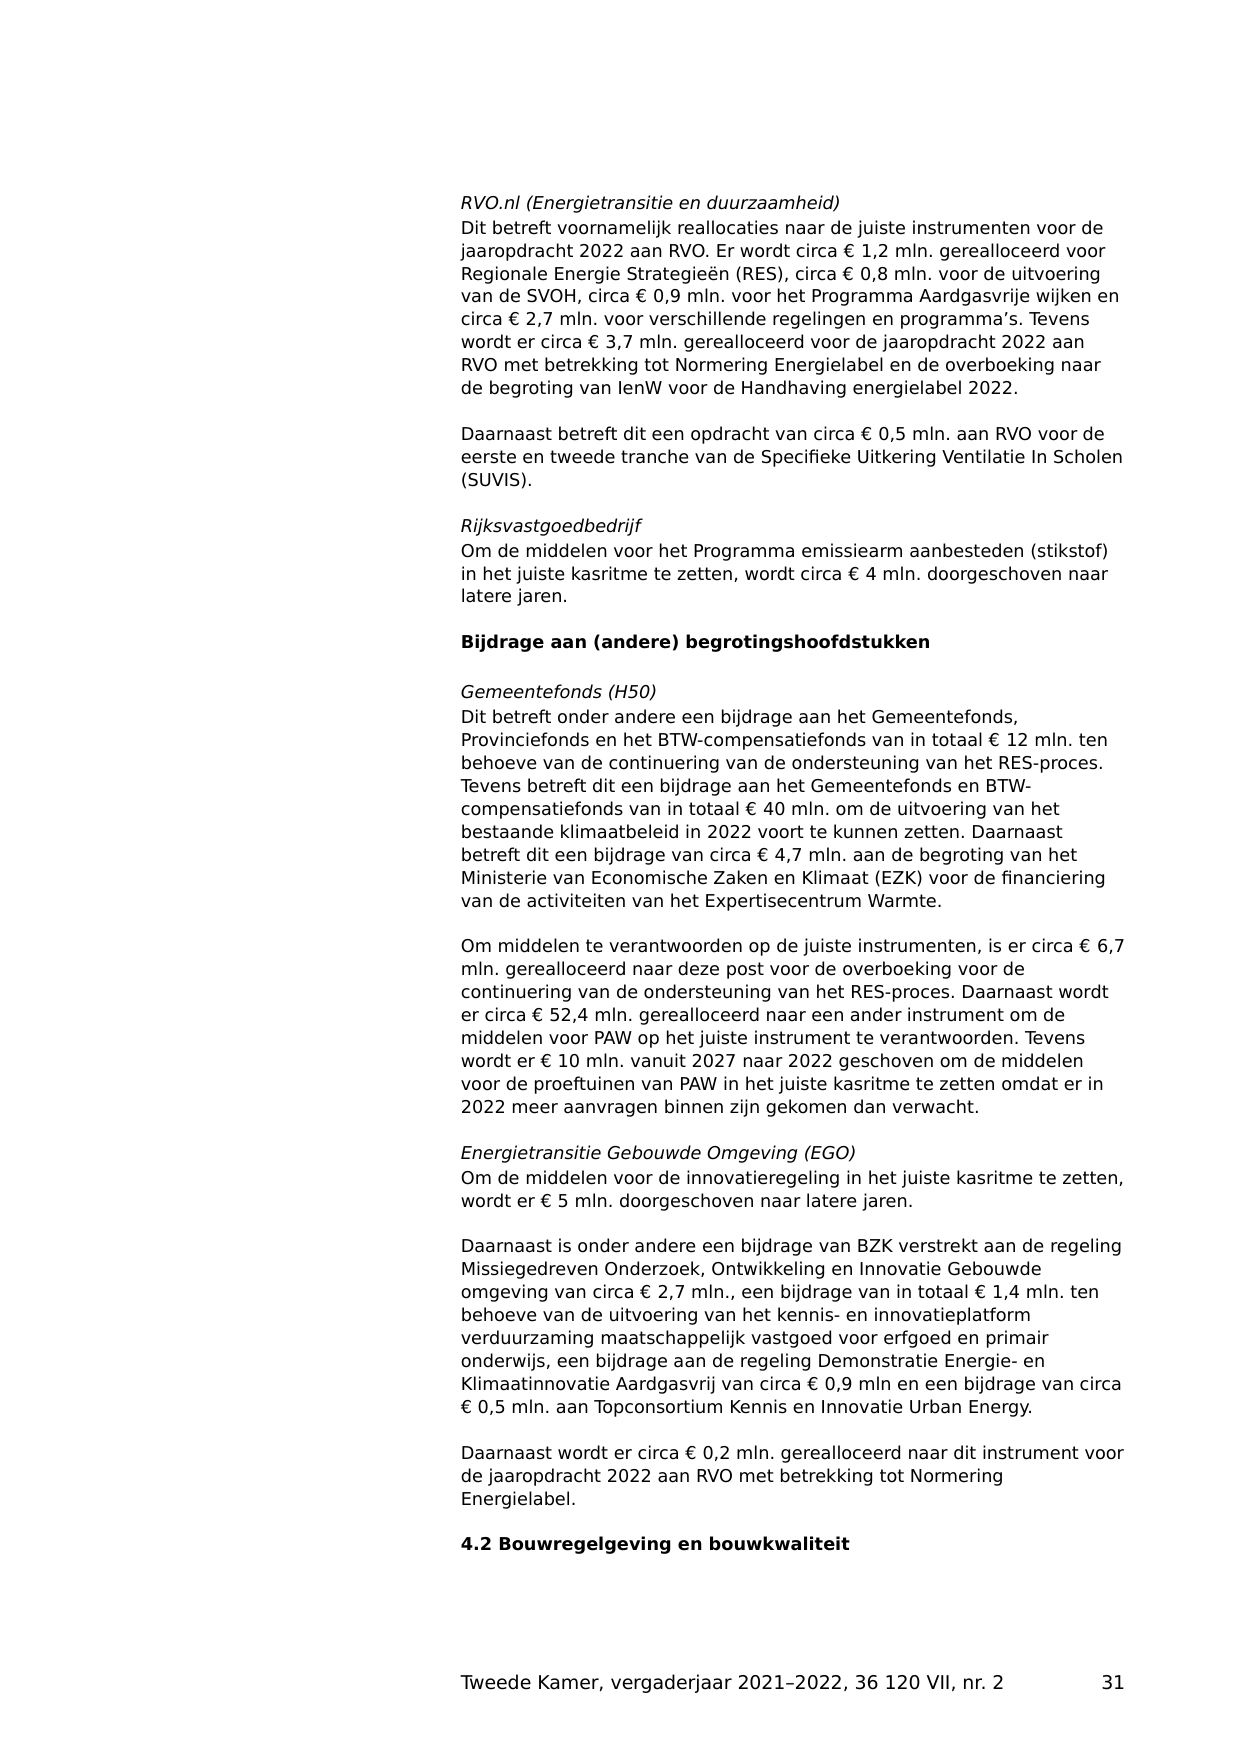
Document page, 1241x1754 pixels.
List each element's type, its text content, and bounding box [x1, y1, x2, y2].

text Daarnaast betreft dit een opdracht van circa € 0,5 mln. aan RVO voor de eerste en tweede tranche van de Specifieke Uitkering Ventilatie In Scholen (SUVIS). [461, 422, 1125, 491]
text 4.2 Bouwregelgeving en bouwkwaliteit [461, 1532, 1125, 1555]
text Energietransitie Gebouwde Omgeving (EGO) [461, 1141, 1125, 1164]
text Daarnaast is onder andere een bijdrage van BZK verstrekt aan de regeling Missiegedreven Onderzoek, Ontwikkeling en Innovatie Gebouwde omgeving van circa € 2,7 mln., een bijdrage van in totaal € 1,4 mln. ten behoeve van de uitvoering van het kennis- en innovatieplatform verduurzaming maatschappelijk vastgoed voor erfgoed en primair onderwijs, een bijdrage aan de regeling Demonstratie Energie- en Klimaatinnovatie Aardgasvrij van circa € 0,9 mln en een bijdrage van circa € 0,5 mln. aan Topconsortium Kennis en Innovatie Urban Energy. [461, 1234, 1125, 1418]
text Dit betreft voornamelijk reallocaties naar de juiste instrumenten voor de jaaropdracht 2022 aan RVO. Er wordt circa € 1,2 mln. gerealloceerd voor Regionale Energie Strategieën (RES), circa € 0,8 mln. voor de uitvoering van de SVOH, circa € 0,9 mln. voor het Programma Aardgasvrije wijken en circa € 2,7 mln. voor verschillende regelingen en programma’s. Tevens wordt er circa € 3,7 mln. gerealloceerd voor de jaaropdracht 2022 aan RVO met betrekking tot Normering Energielabel en de overboeking naar de begroting van IenW voor de Handhaving energielabel 2022. [461, 216, 1125, 399]
text Bijdrage aan (andere) begrotingshoofdstukken [461, 630, 1125, 653]
text Om de middelen voor het Programma emissiearm aanbesteden (stikstof) in het juiste kasritme te zetten, wordt circa € 4 mln. doorgeschoven naar latere jaren. [461, 539, 1125, 607]
text Om middelen te verantwoorden op de juiste instrumenten, is er circa € 6,7 mln. gerealloceerd naar deze post voor de overboeking voor de continuering van de ondersteuning van het RES-proces. Daarnaast wordt er circa € 52,4 mln. gerealloceerd naar een ander instrument om de middelen voor PAW op het juiste instrument te verantwoorden. Tevens wordt er € 10 mln. vanuit 2027 naar 2022 geschoven om de middelen voor de proeftuinen van PAW in het juiste kasritme te zetten omdat er in 2022 meer aanvragen binnen zijn gekomen dan verwacht. [461, 934, 1125, 1118]
text Dit betreft onder andere een bijdrage aan het Gemeentefonds, Provinciefonds en het BTW-compensatiefonds van in totaal € 12 mln. ten behoeve van de continuering van de ondersteuning van het RES-proces. Tevens betreft dit een bijdrage aan het Gemeentefonds en BTW-compensatiefonds van in totaal € 40 mln. om de uitvoering van het bestaande klimaatbeleid in 2022 voort te kunnen zetten. Daarnaast betreft dit een bijdrage van circa € 4,7 mln. aan de begroting van het Ministerie van Economische Zaken en Klimaat (EZK) voor de financiering van de activiteiten van het Expertisecentrum Warmte. [461, 705, 1125, 912]
text Gemeentefonds (H50) [461, 680, 1125, 703]
text RVO.nl (Energietransitie en duurzaamheid) [461, 191, 1125, 214]
text Daarnaast wordt er circa € 0,2 mln. gerealloceerd naar dit instrument voor de jaaropdracht 2022 aan RVO met betrekking tot Normering Energielabel. [461, 1441, 1125, 1509]
text Rijksvastgoedbedrijf [461, 514, 1125, 537]
text Om de middelen voor de innovatieregeling in het juiste kasritme te zetten, wordt er € 5 mln. doorgeschoven naar latere jaren. [461, 1166, 1125, 1212]
